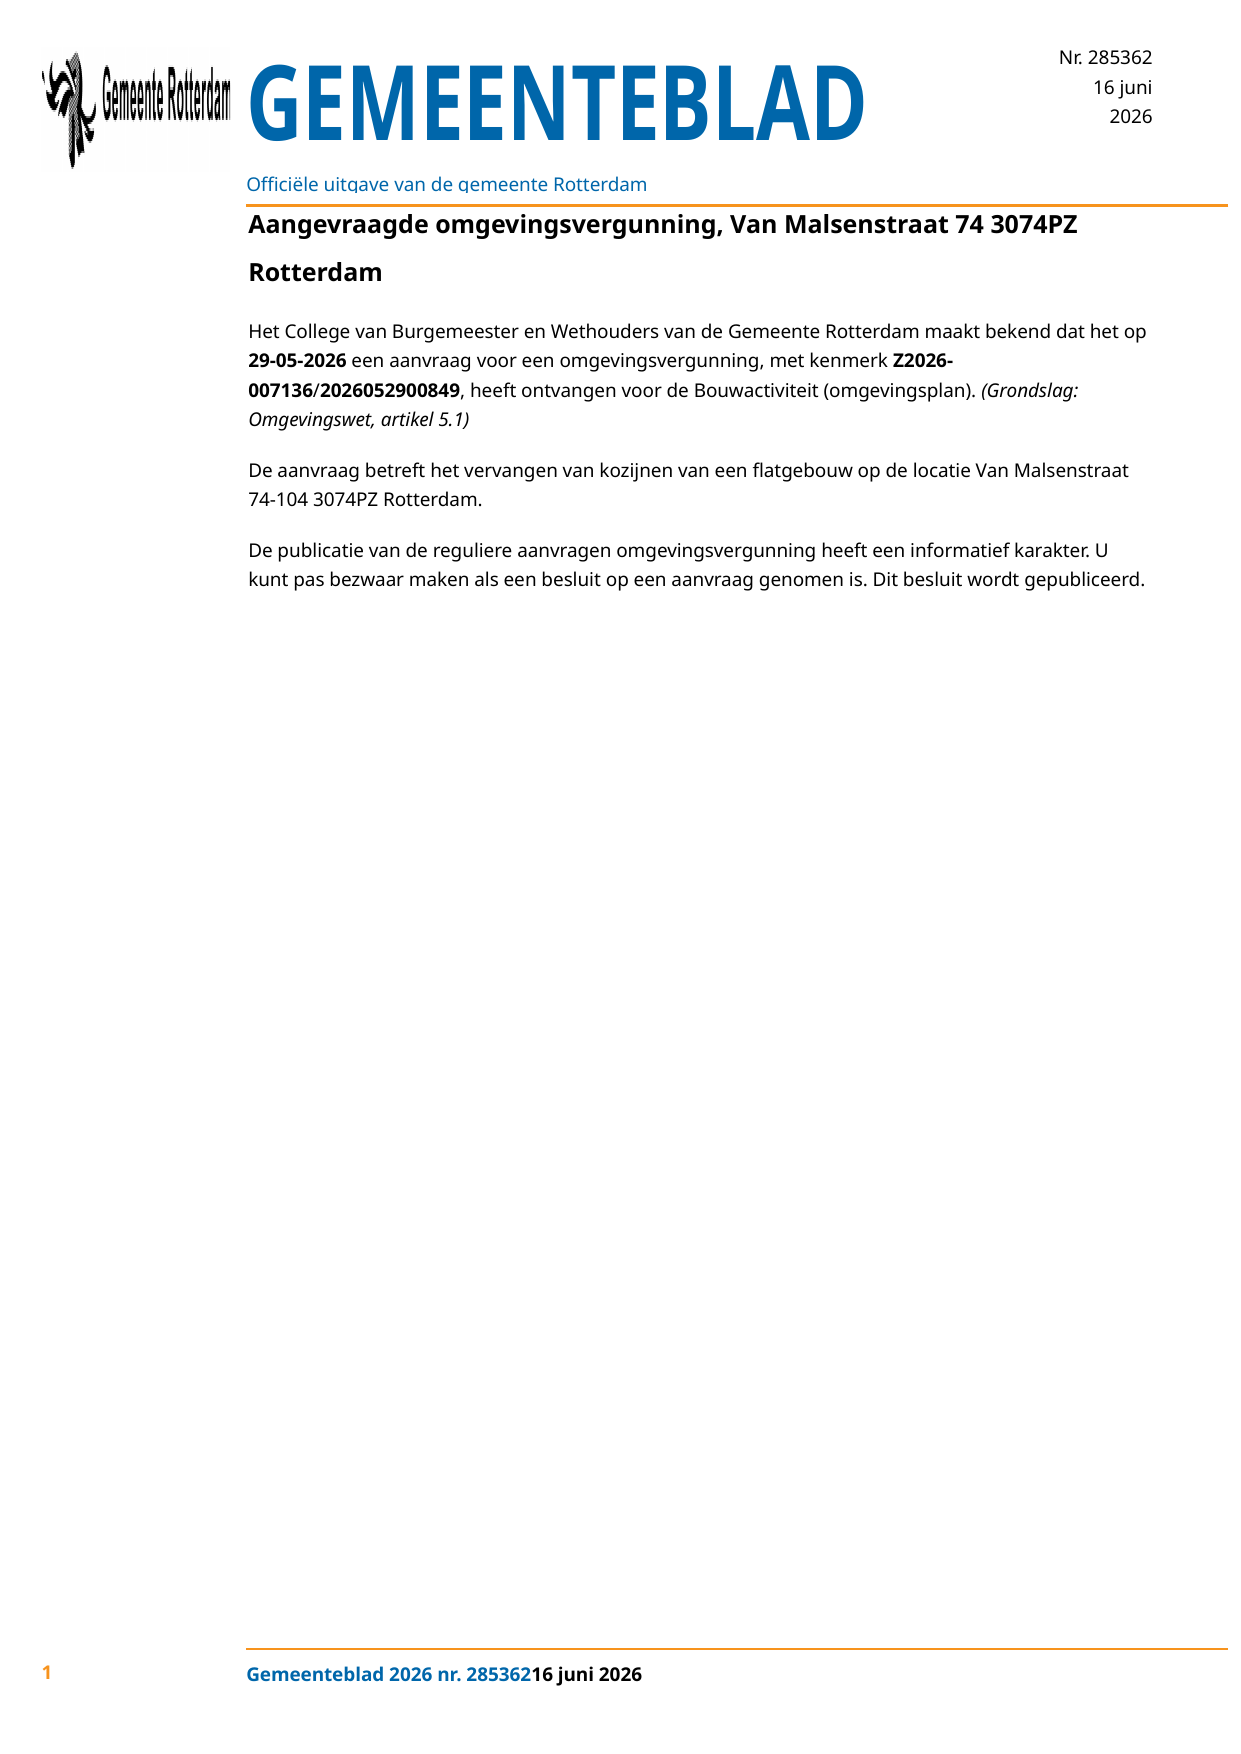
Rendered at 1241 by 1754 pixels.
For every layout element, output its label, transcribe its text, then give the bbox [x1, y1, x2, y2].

text Aangevraagde omgevingsvergunning, Van Malsenstraat 74 3074PZ Rotterdam [248, 207, 1152, 288]
text De publicatie van de reguliere aanvragen omgevingsvergunning heeft een informatief karakter. U kunt pas bezwaar maken als een besluit op een aanvraag genomen is. Dit besluit wordt gepubliceerd. [248, 537, 1152, 592]
text De aanvraag betreft het vervangen van kozijnen van een flatgebouw op de locatie Van Malsenstraat 74-104 3074PZ Rotterdam. [248, 457, 1152, 512]
text Het College van Burgemeester en Wethouders van de Gemeente Rotterdam maakt bekend dat het op 29-05-2026 een aanvraag voor een omgevingsvergunning, met kenmerk Z2026-007136/2026052900849, heeft ontvangen voor de Bouwactiviteit (omgevingsplan). (Grondslag: Omgevingswet, artikel 5.1) [248, 318, 1152, 432]
picture [41, 47, 231, 172]
